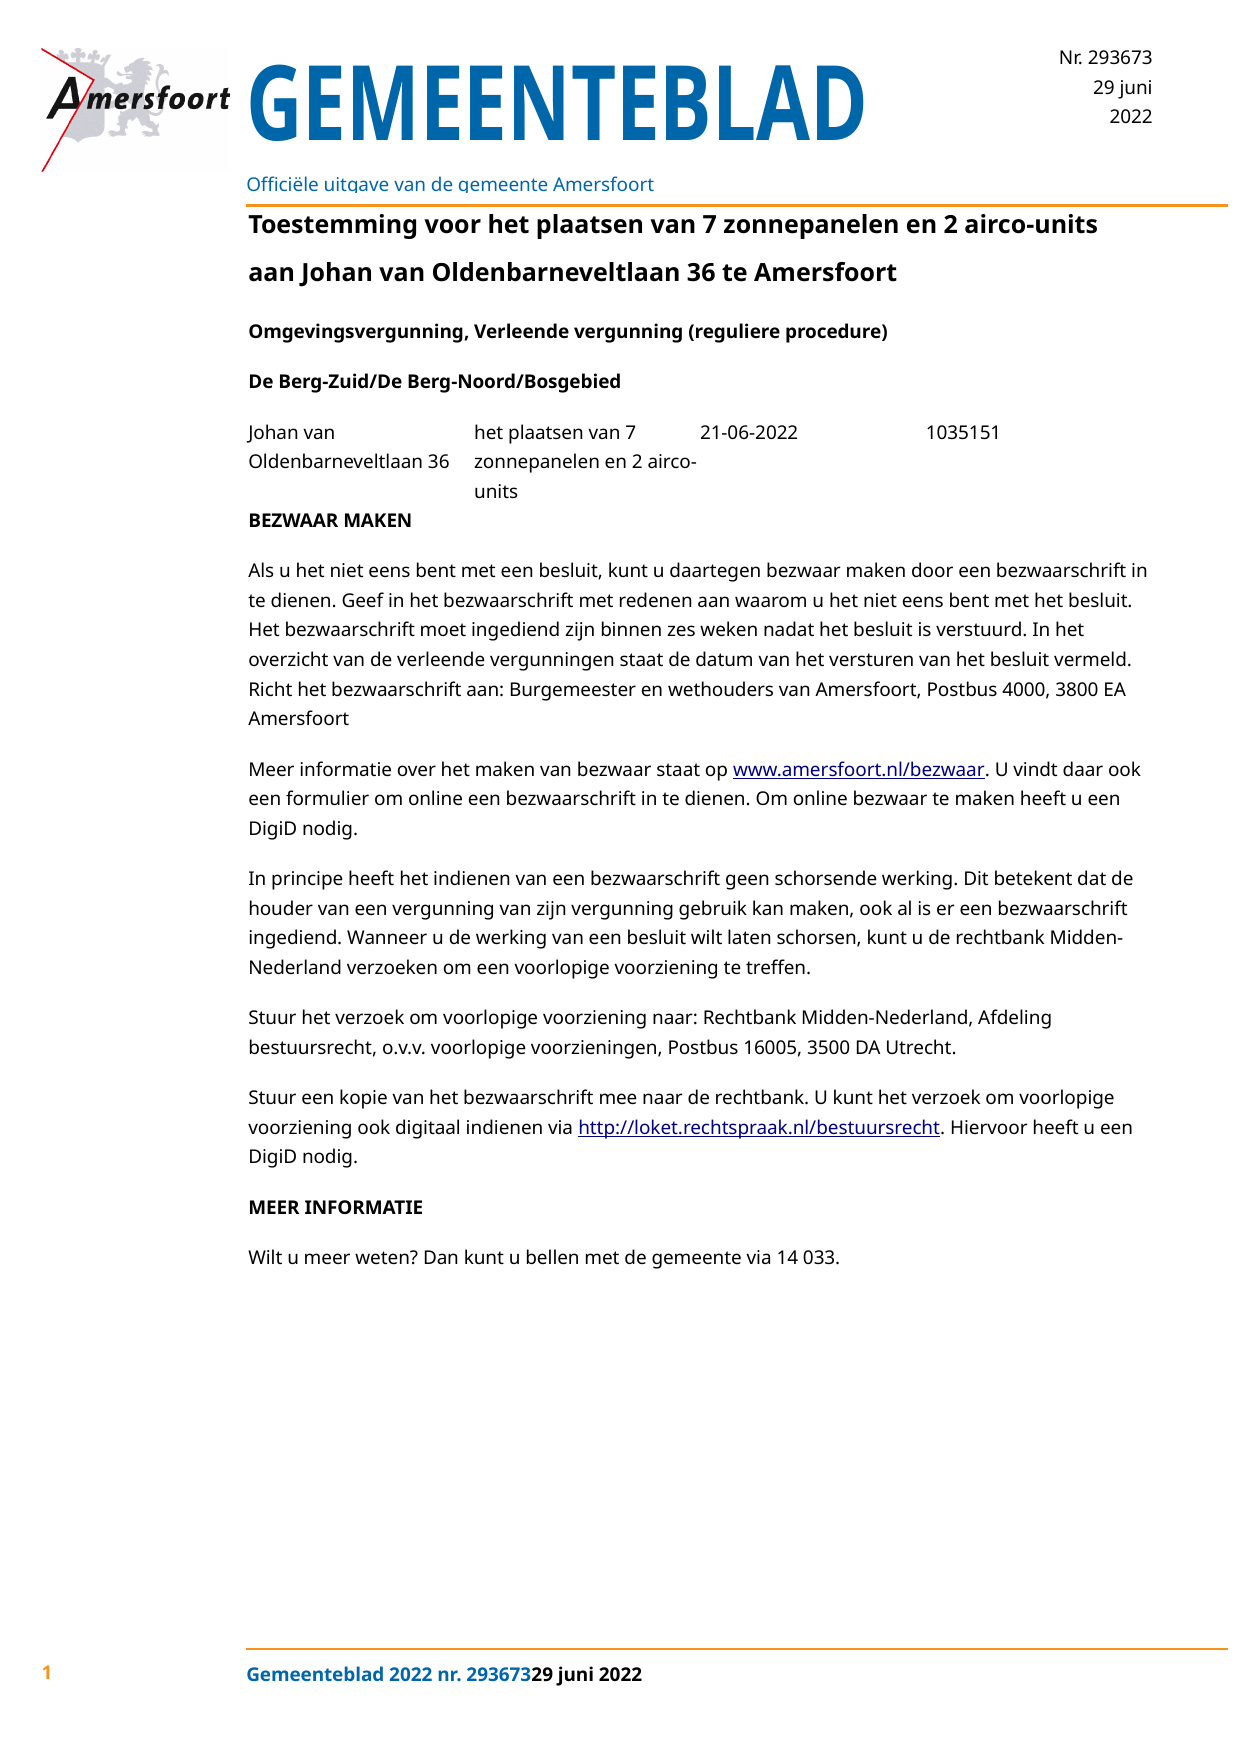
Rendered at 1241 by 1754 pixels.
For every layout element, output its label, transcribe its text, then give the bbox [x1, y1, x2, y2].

table_header het plaatsen van 7 zonnepanelen en 2 airco-units [474, 419, 700, 504]
text Stuur een kopie van het bezwaarschrift mee naar de rechtbank. U kunt het verzoek om voorlopige voorziening ook digitaal indienen via http://loket.rechtspraak.nl/bestuursrecht. Hiervoor heeft u een DigiD nodig. [248, 1084, 1152, 1169]
text MEER INFORMATIE [248, 1194, 1152, 1220]
text Als u het niet eens bent met een besluit, kunt u daartegen bezwaar maken door een bezwaarschrift in te dienen. Geef in het bezwaarschrift met redenen aan waarom u het niet eens bent met het besluit. Het bezwaarschrift moet ingediend zijn binnen zes weken nadat het besluit is verstuurd. In het overzicht van de verleende vergunningen staat de datum van het versturen van het besluit vermeld. Richt het bezwaarschrift aan: Burgemeester en wethouders van Amersfoort, Postbus 4000, 3800 EA Amersfoort [248, 557, 1152, 731]
text Toestemming voor het plaatsen van 7 zonnepanelen en 2 airco-units aan Johan van Oldenbarneveltlaan 36 te Amersfoort [248, 207, 1152, 288]
text Omgevingsvergunning, Verleende vergunning (reguliere procedure) [248, 318, 1152, 344]
text De Berg-Zuid/De Berg-Noord/Bosgebied [248, 368, 1152, 394]
table_header 1035151 [926, 419, 1152, 504]
text Wilt u meer weten? Dan kunt u bellen met de gemeente via 14 033. [248, 1244, 1152, 1270]
table_header 21-06-2022 [700, 419, 926, 504]
text BEZWAAR MAKEN [248, 507, 1152, 533]
text Stuur het verzoek om voorlopige voorziening naar: Rechtbank Midden-Nederland, Afdeling bestuursrecht, o.v.v. voorlopige voorzieningen, Postbus 16005, 3500 DA Utrecht. [248, 1004, 1152, 1060]
text In principe heeft het indienen van een bezwaarschrift geen schorsende werking. Dit betekent dat de houder van een vergunning van zijn vergunning gebruik kan maken, ook al is er een bezwaarschrift ingediend. Wanneer u de werking van een besluit wilt laten schorsen, kunt u de rechtbank Midden-Nederland verzoeken om een voorlopige voorziening te treffen. [248, 865, 1152, 980]
text Meer informatie over het maken van bezwaar staat op www.amersfoort.nl/bezwaar. U vindt daar ook een formulier om online een bezwaarschrift in te dienen. Om online bezwaar te maken heeft u een DigiD nodig. [248, 756, 1152, 841]
picture [41, 47, 231, 172]
table_header Johan van Oldenbarneveltlaan 36 [248, 419, 474, 504]
